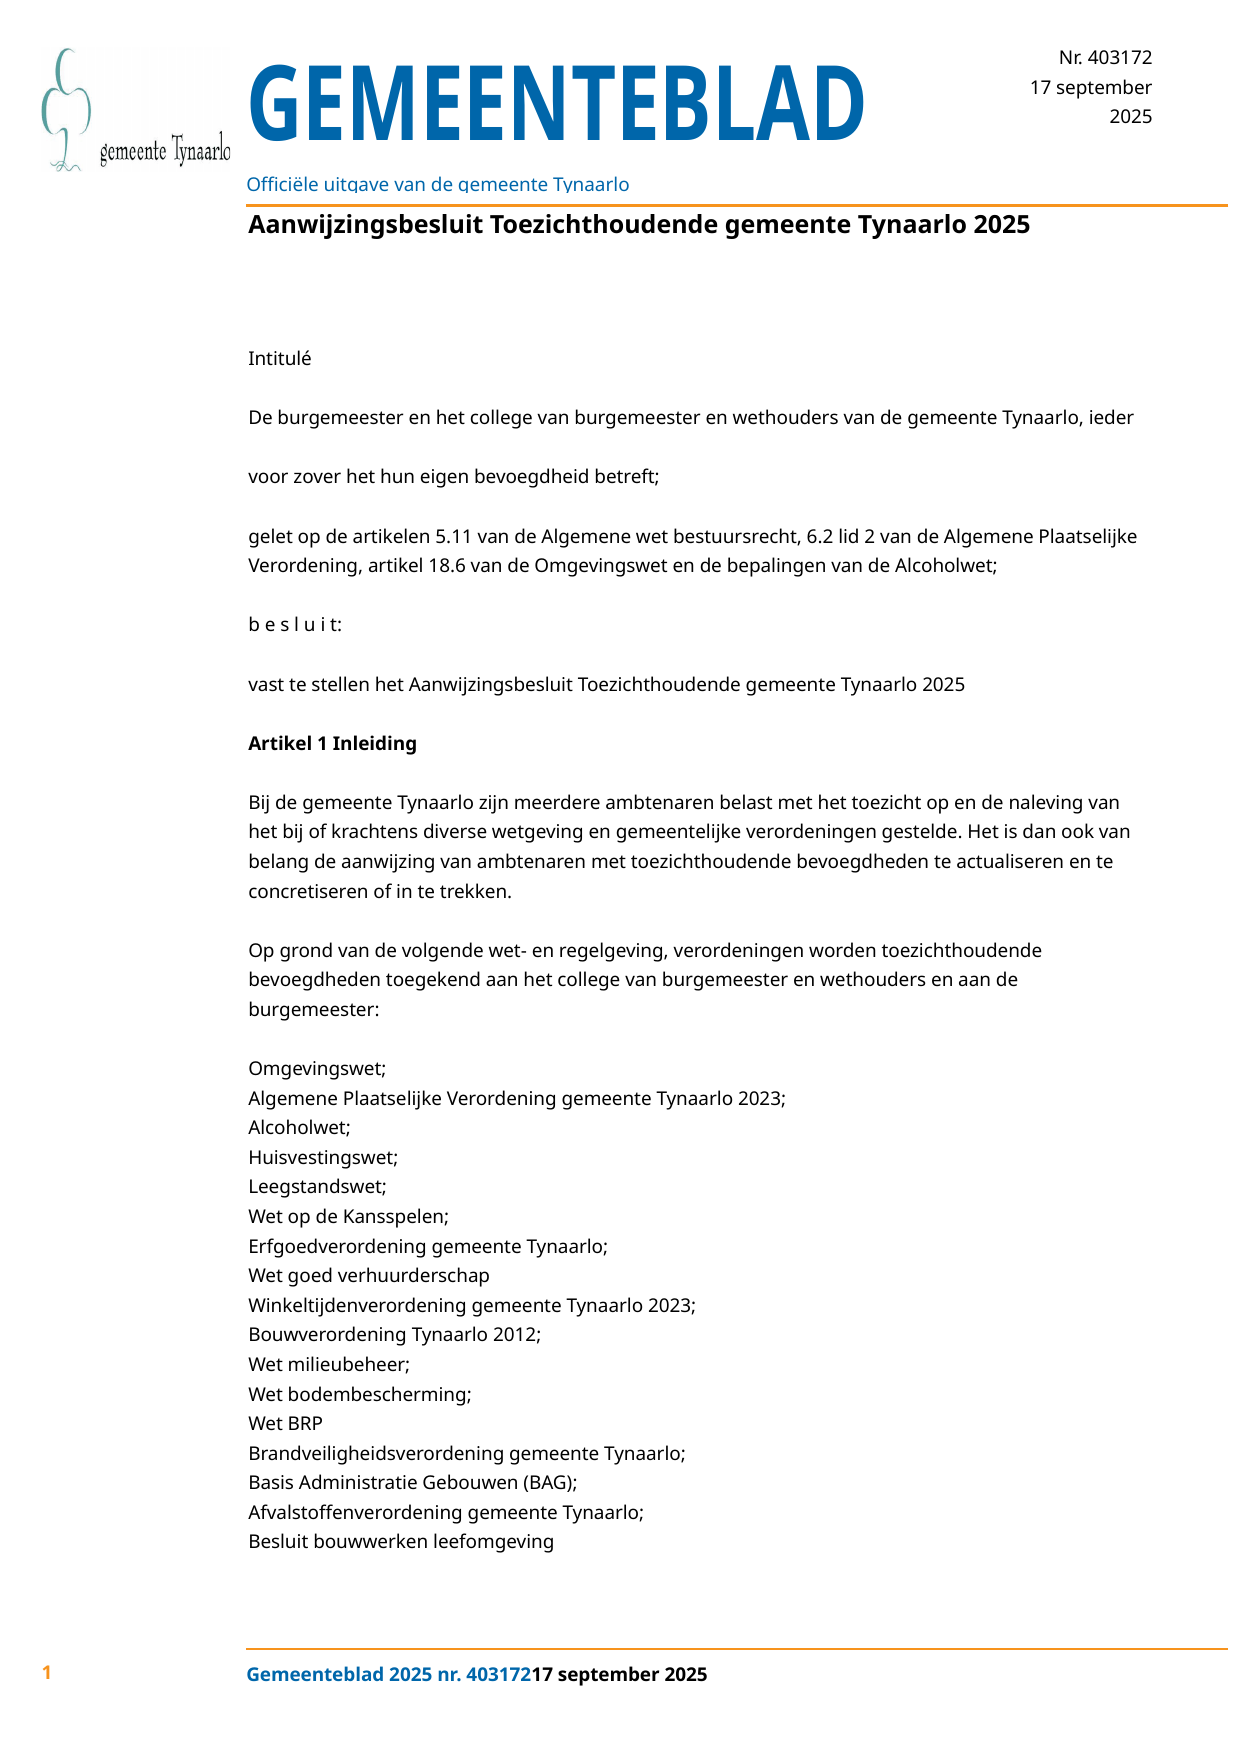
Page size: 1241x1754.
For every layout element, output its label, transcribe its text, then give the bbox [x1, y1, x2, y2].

text vast te stellen het Aanwijzingsbesluit Toezichthoudende gemeente Tynaarlo 2025 [248, 671, 1152, 696]
text Afvalstoffenverordening gemeente Tynaarlo; [248, 1499, 1152, 1525]
text Leegstandswet; [248, 1174, 1152, 1199]
text Bouwverordening Tynaarlo 2012; [248, 1322, 1152, 1347]
text Wet bodembescherming; [248, 1381, 1152, 1406]
text gelet op de artikelen 5.11 van de Algemene wet bestuursrecht, 6.2 lid 2 van de Algemene Plaatselijke Verordening, artikel 18.6 van de Omgevingswet en de bepalingen van de Alcoholwet; [248, 523, 1152, 578]
text Basis Administratie Gebouwen (BAG); [248, 1469, 1152, 1495]
text Algemene Plaatselijke Verordening gemeente Tynaarlo 2023; [248, 1085, 1152, 1111]
text voor zover het hun eigen bevoegdheid betreft; [248, 464, 1152, 489]
text Op grond van de volgende wet- en regelgeving, verordeningen worden toezichthoudende bevoegdheden toegekend aan het college van burgemeester en wethouders en aan de burgemeester: [248, 937, 1152, 1022]
text Intitulé [248, 345, 1152, 371]
text Wet goed verhuurderschap [248, 1262, 1152, 1288]
text b e s l u i t: [248, 612, 1152, 637]
text Omgevingswet; [248, 1055, 1152, 1081]
text Brandveiligheidsverordening gemeente Tynaarlo; [248, 1440, 1152, 1466]
text Wet op de Kansspelen; [248, 1203, 1152, 1229]
text Aanwijzingsbesluit Toezichthoudende gemeente Tynaarlo 2025 [248, 207, 1152, 241]
picture [41, 47, 231, 172]
text Alcoholwet; [248, 1114, 1152, 1140]
text De burgemeester en het college van burgemeester en wethouders van de gemeente Tynaarlo, ieder [248, 404, 1152, 430]
text Wet BRP [248, 1410, 1152, 1436]
text Besluit bouwwerken leefomgeving [248, 1529, 1152, 1554]
text Wet milieubeheer; [248, 1351, 1152, 1377]
text Artikel 1 Inleiding [248, 730, 1152, 756]
text Huisvestingswet; [248, 1144, 1152, 1170]
text Bij de gemeente Tynaarlo zijn meerdere ambtenaren belast met het toezicht op en de naleving van het bij of krachtens diverse wetgeving en gemeentelijke verordeningen gestelde. Het is dan ook van belang de aanwijzing van ambtenaren met toezichthoudende bevoegdheden te actualiseren en te concretiseren of in te trekken. [248, 789, 1152, 903]
text Winkeltijdenverordening gemeente Tynaarlo 2023; [248, 1292, 1152, 1318]
text Erfgoedverordening gemeente Tynaarlo; [248, 1233, 1152, 1258]
